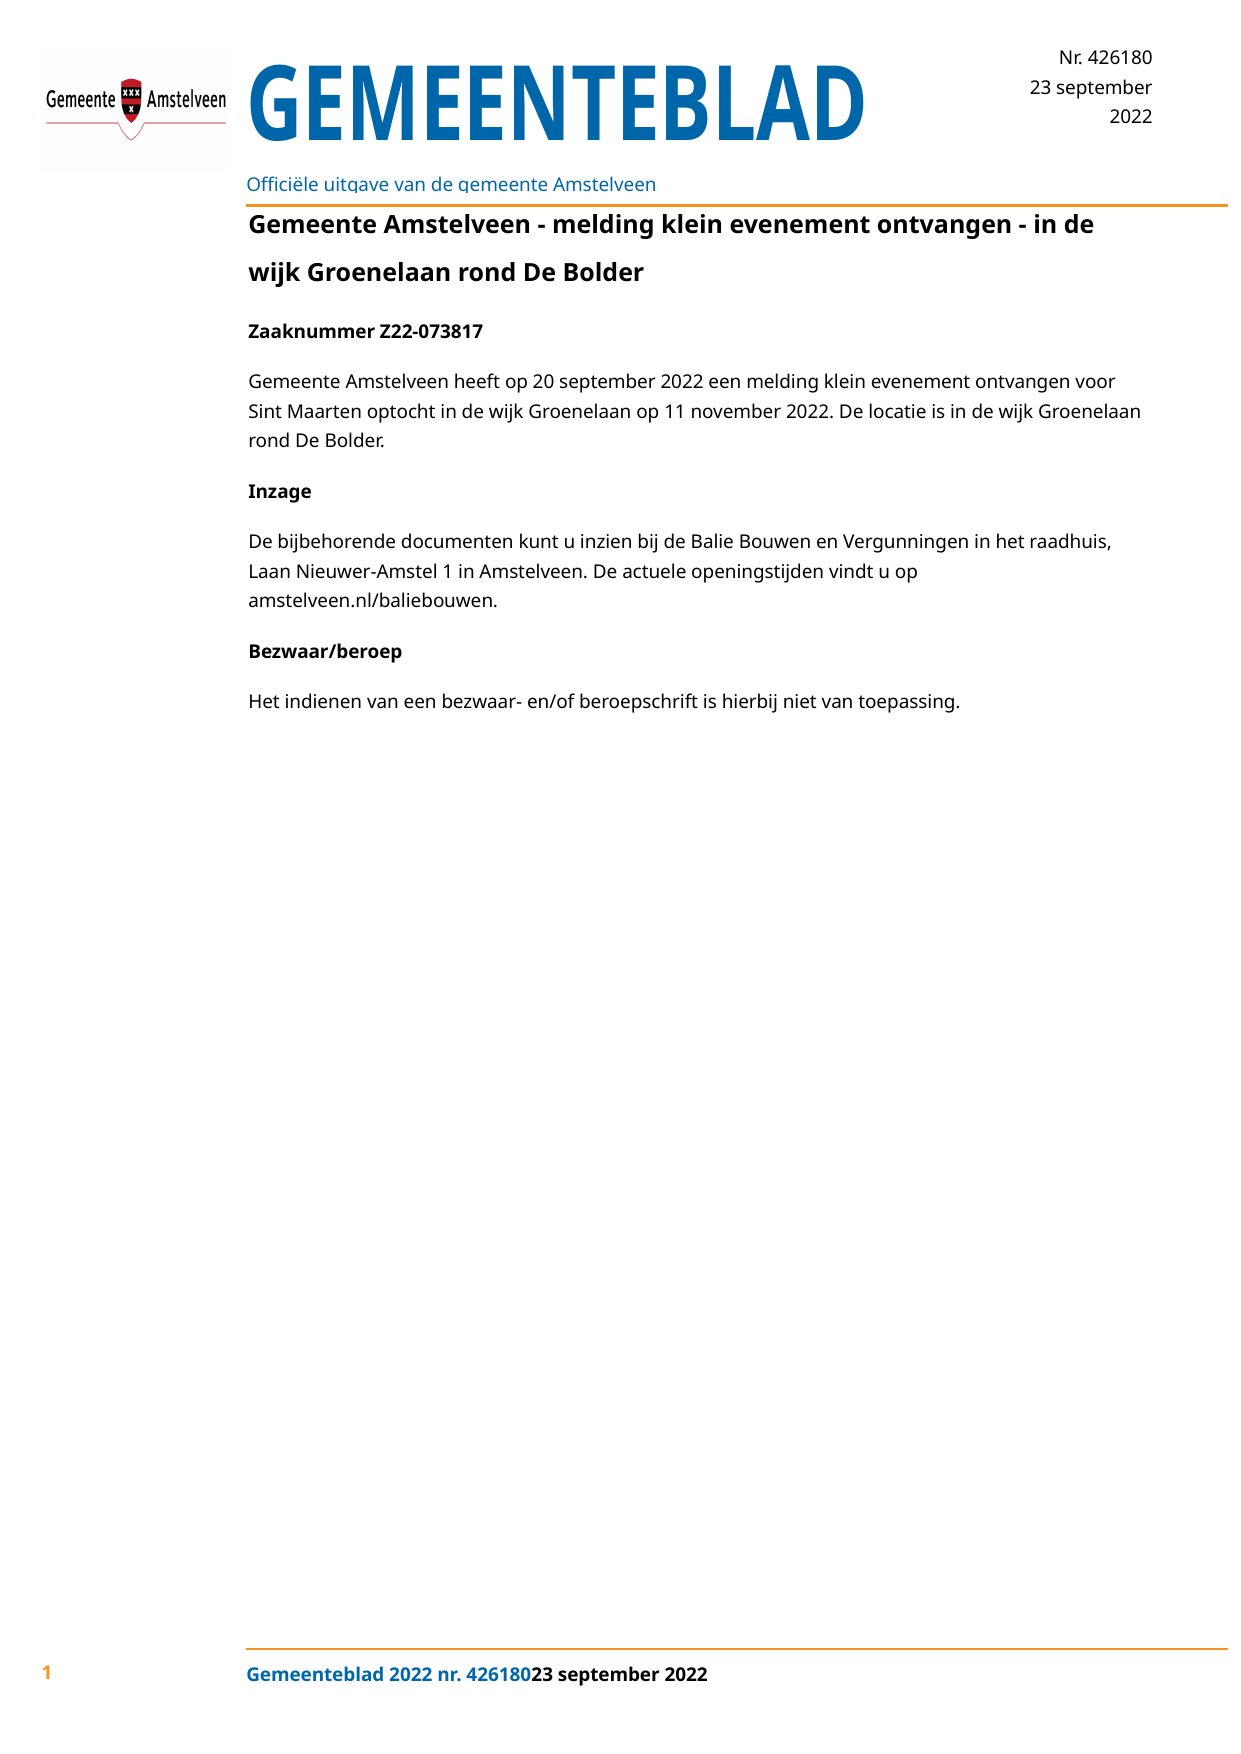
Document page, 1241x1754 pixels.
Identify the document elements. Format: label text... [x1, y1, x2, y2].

text Gemeente Amstelveen heeft op 20 september 2022 een melding klein evenement ontvangen voor Sint Maarten optocht in de wijk Groenelaan op 11 november 2022. De locatie is in de wijk Groenelaan rond De Bolder. [248, 368, 1152, 453]
picture [41, 47, 231, 172]
text Gemeente Amstelveen - melding klein evenement ontvangen - in de wijk Groenelaan rond De Bolder [248, 207, 1152, 288]
text Inzage [248, 478, 1152, 504]
text Zaaknummer Z22-073817 [248, 318, 1152, 344]
text Het indienen van een bezwaar- en/of beroepschrift is hierbij niet van toepassing. [248, 688, 1152, 714]
text Bezwaar/beroep [248, 638, 1152, 664]
text De bijbehorende documenten kunt u inzien bij de Balie Bouwen en Vergunningen in het raadhuis, Laan Nieuwer-Amstel 1 in Amstelveen. De actuele openingstijden vindt u op amstelveen.nl/baliebouwen. [248, 528, 1152, 613]
